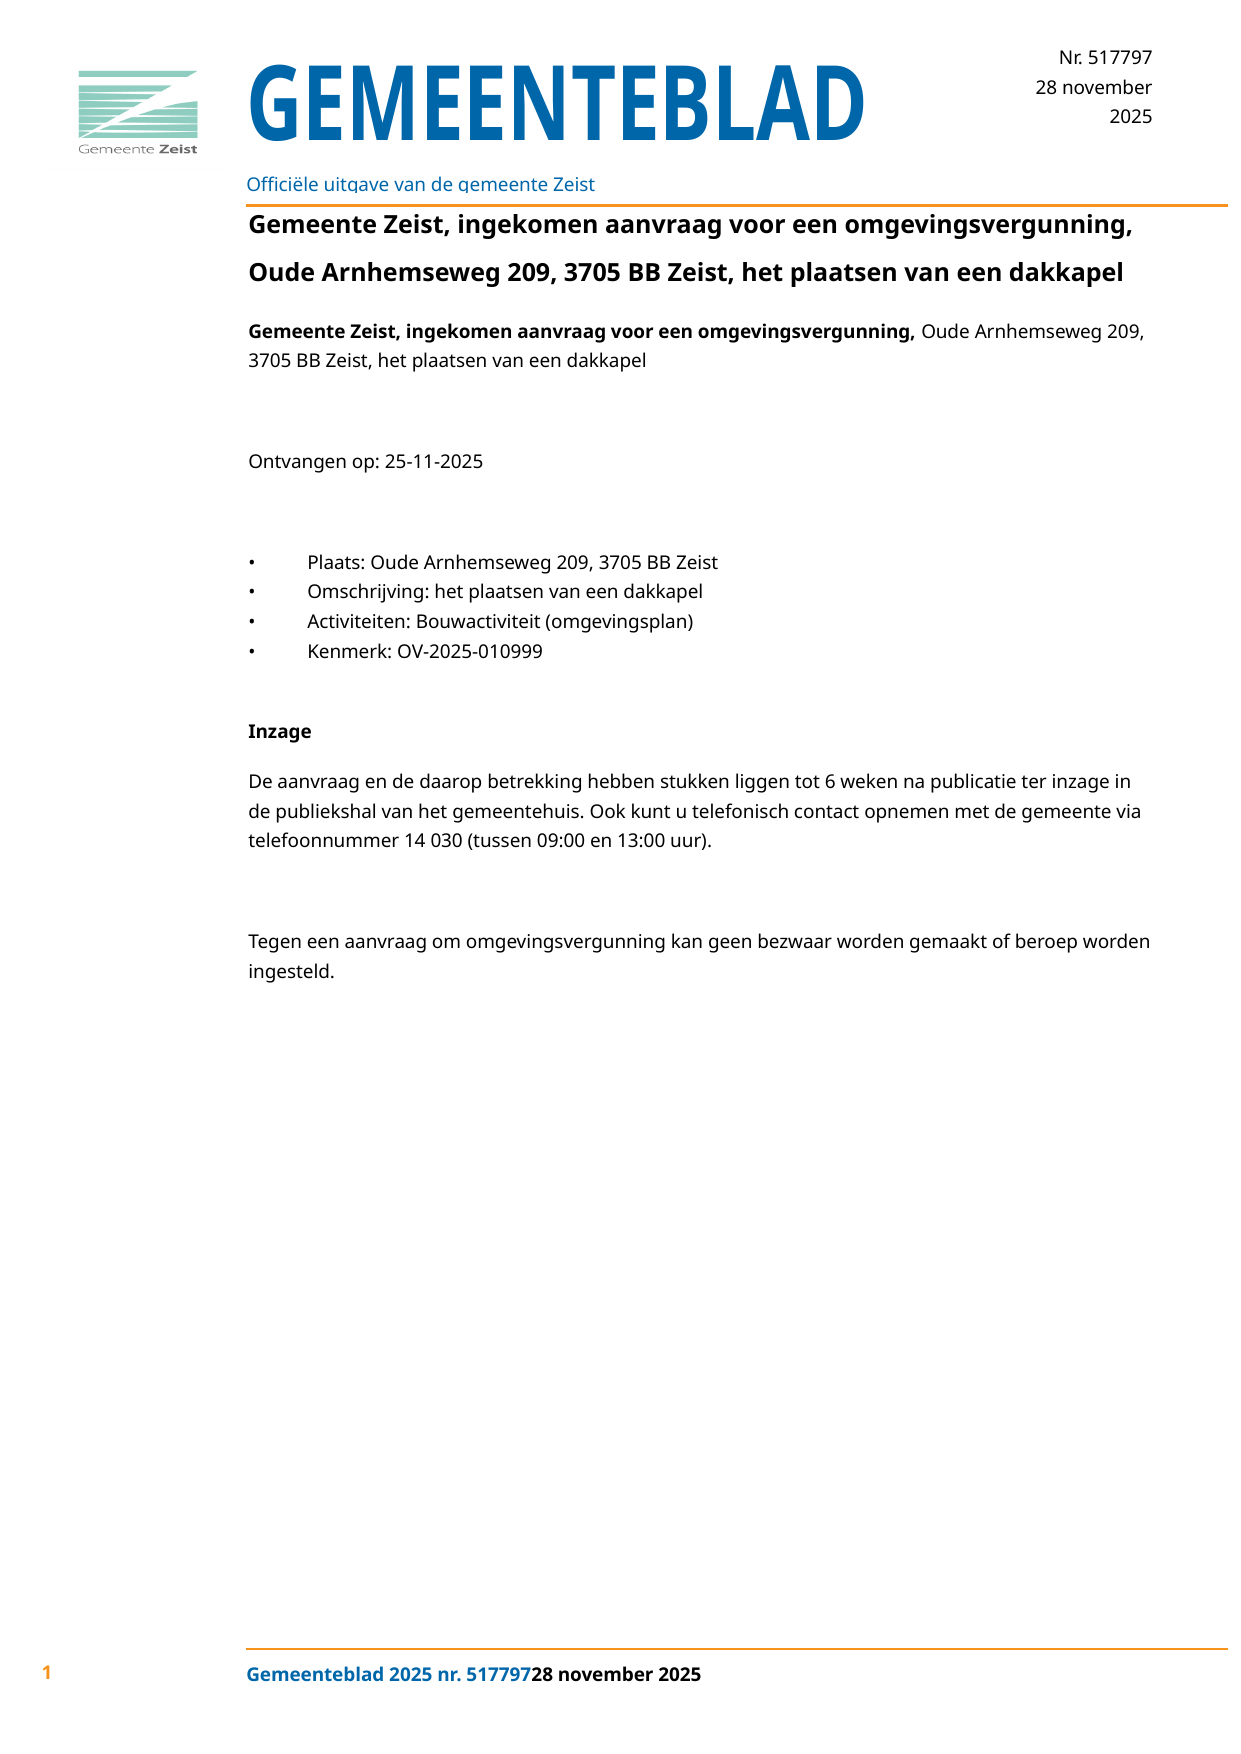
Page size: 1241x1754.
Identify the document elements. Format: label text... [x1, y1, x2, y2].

picture [41, 47, 231, 172]
text Gemeente Zeist, ingekomen aanvraag voor een omgevingsvergunning, Oude Arnhemseweg 209, 3705 BB Zeist, het plaatsen van een dakkapel [248, 318, 1152, 373]
text Tegen een aanvraag om omgevingsvergunning kan geen bezwaar worden gemaakt of beroep worden ingesteld. [248, 928, 1152, 984]
text Gemeente Zeist, ingekomen aanvraag voor een omgevingsvergunning, Oude Arnhemseweg 209, 3705 BB Zeist, het plaatsen van een dakkapel [248, 207, 1152, 288]
list Omschrijving: het plaatsen van een dakkapel [248, 579, 1152, 604]
list Activiteiten: Bouwactiviteit (omgevingsplan) [248, 608, 1152, 634]
text De aanvraag en de daarop betrekking hebben stukken liggen tot 6 weken na publicatie ter inzage in de publiekshal van het gemeentehuis. Ook kunt u telefonisch contact opnemen met de gemeente via telefoonnummer 14 030 (tussen 09:00 en 13:00 uur). [248, 768, 1152, 853]
list Plaats: Oude Arnhemseweg 209, 3705 BB Zeist [248, 549, 1152, 575]
list Kenmerk: OV-2025-010999 [248, 638, 1152, 664]
text Ontvangen op: 25-11-2025 [248, 448, 1152, 474]
text Inzage [248, 718, 1152, 744]
